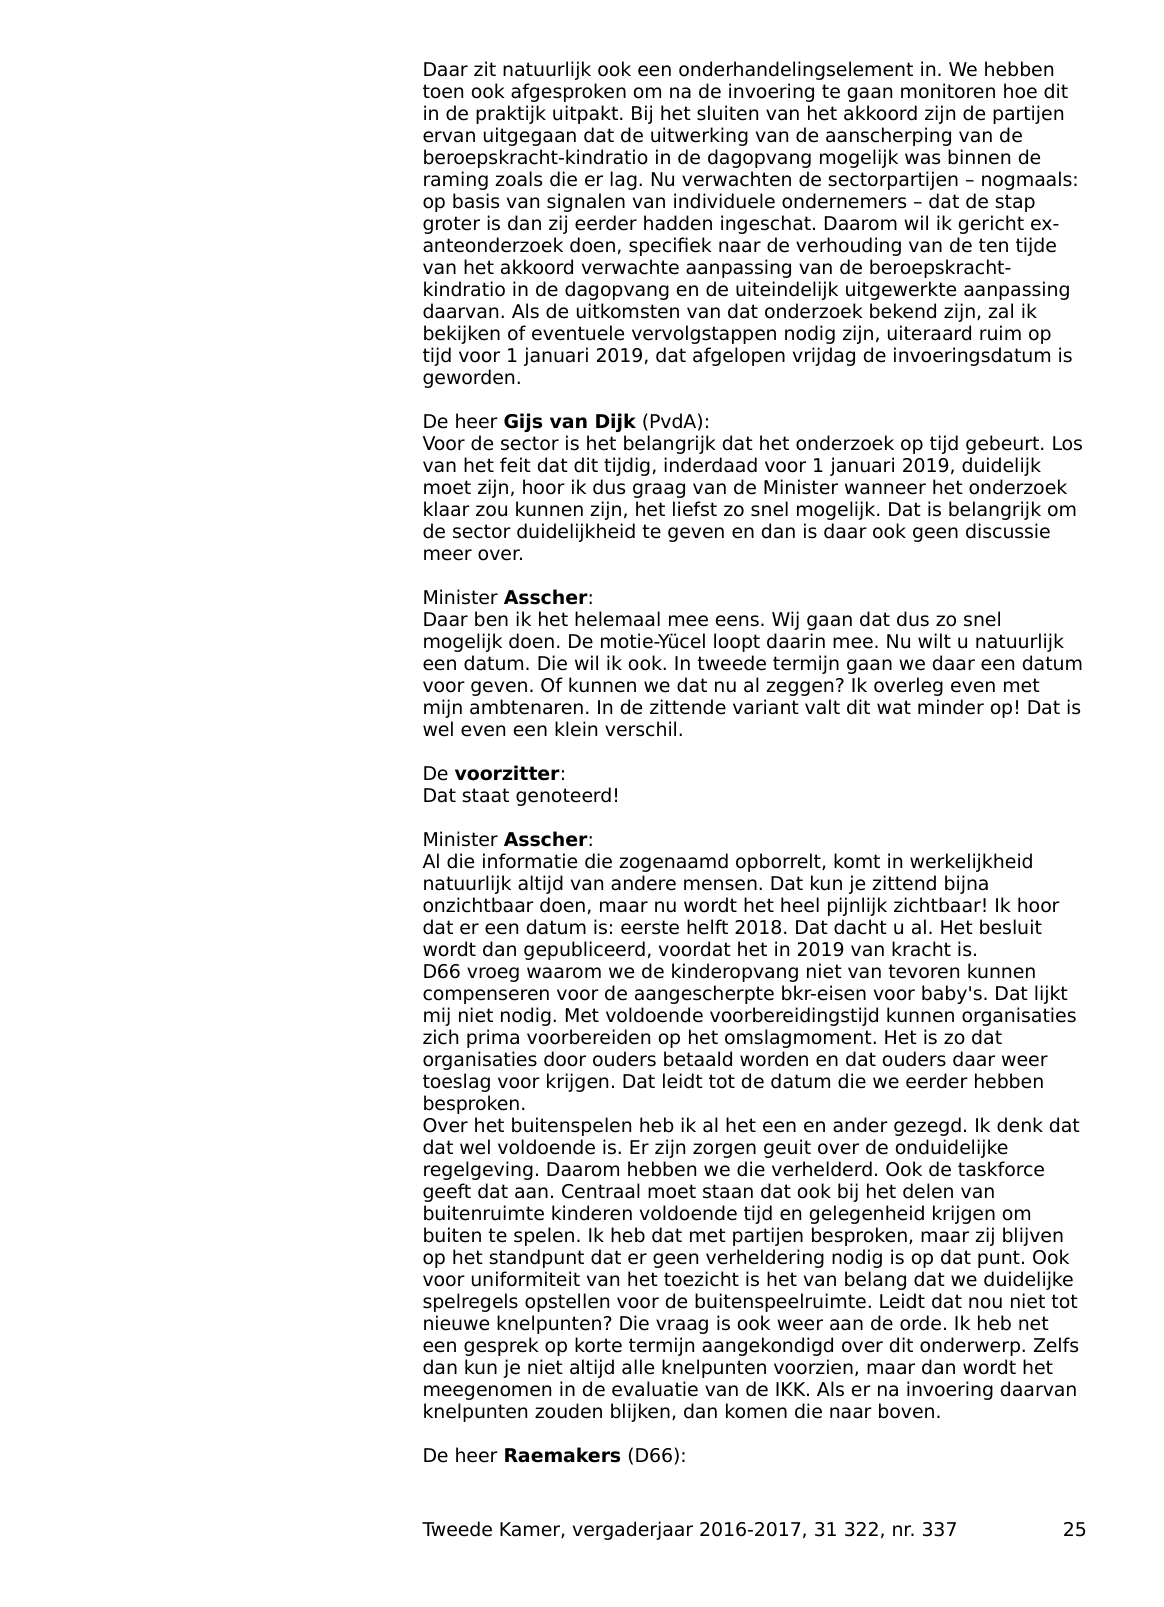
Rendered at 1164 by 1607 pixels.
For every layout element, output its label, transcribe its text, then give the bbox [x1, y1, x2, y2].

text D66 vroeg waarom we de kinderopvang niet van tevoren kunnen compenseren voor de aangescherpte bkr-eisen voor baby's. Dat lijkt mij niet nodig. Met voldoende voorbereidingstijd kunnen organisaties zich prima voorbereiden op het omslagmoment. Het is zo dat organisaties door ouders betaald worden en dat ouders daar weer toeslag voor krijgen. Dat leidt tot de datum die we eerder hebben besproken. [422, 961, 1087, 1115]
text Daar zit natuurlijk ook een onderhandelingselement in. We hebben toen ook afgesproken om na de invoering te gaan monitoren hoe dit in de praktijk uitpakt. Bij het sluiten van het akkoord zijn de partijen ervan uitgegaan dat de uitwerking van de aanscherping van de beroepskracht-kindratio in de dagopvang mogelijk was binnen de raming zoals die er lag. Nu verwachten de sectorpartijen – nogmaals: op basis van signalen van individuele ondernemers – dat de stap groter is dan zij eerder hadden ingeschat. Daarom wil ik gericht ex-anteonderzoek doen, specifiek naar de verhouding van de ten tijde van het akkoord verwachte aanpassing van de beroepskracht-kindratio in de dagopvang en de uiteindelijk uitgewerkte aanpassing daarvan. Als de uitkomsten van dat onderzoek bekend zijn, zal ik bekijken of eventuele vervolgstappen nodig zijn, uiteraard ruim op tijd voor 1 januari 2019, dat afgelopen vrijdag de invoeringsdatum is geworden. [422, 59, 1087, 389]
text De voorzitter: [422, 763, 1087, 785]
text Daar ben ik het helemaal mee eens. Wij gaan dat dus zo snel mogelijk doen. De motie-Yücel loopt daarin mee. Nu wilt u natuurlijk een datum. Die wil ik ook. In tweede termijn gaan we daar een datum voor geven. Of kunnen we dat nu al zeggen? Ik overleg even met mijn ambtenaren. In de zittende variant valt dit wat minder op! Dat is wel even een klein verschil. [422, 609, 1087, 741]
text Minister Asscher: [422, 829, 1087, 851]
text De heer Raemakers (D66): [422, 1445, 1087, 1467]
text Al die informatie die zogenaamd opborrelt, komt in werkelijkheid natuurlijk altijd van andere mensen. Dat kun je zittend bijna onzichtbaar doen, maar nu wordt het heel pijnlijk zichtbaar! Ik hoor dat er een datum is: eerste helft 2018. Dat dacht u al. Het besluit wordt dan gepubliceerd, voordat het in 2019 van kracht is. [422, 851, 1087, 961]
text Dat staat genoteerd! [422, 785, 1087, 807]
text Voor de sector is het belangrijk dat het onderzoek op tijd gebeurt. Los van het feit dat dit tijdig, inderdaad voor 1 januari 2019, duidelijk moet zijn, hoor ik dus graag van de Minister wanneer het onderzoek klaar zou kunnen zijn, het liefst zo snel mogelijk. Dat is belangrijk om de sector duidelijkheid te geven en dan is daar ook geen discussie meer over. [422, 433, 1087, 565]
text Over het buitenspelen heb ik al het een en ander gezegd. Ik denk dat dat wel voldoende is. Er zijn zorgen geuit over de onduidelijke regelgeving. Daarom hebben we die verhelderd. Ook de taskforce geeft dat aan. Centraal moet staan dat ook bij het delen van buitenruimte kinderen voldoende tijd en gelegenheid krijgen om buiten te spelen. Ik heb dat met partijen besproken, maar zij blijven op het standpunt dat er geen verheldering nodig is op dat punt. Ook voor uniformiteit van het toezicht is het van belang dat we duidelijke spelregels opstellen voor de buitenspeelruimte. Leidt dat nou niet tot nieuwe knelpunten? Die vraag is ook weer aan de orde. Ik heb net een gesprek op korte termijn aangekondigd over dit onderwerp. Zelfs dan kun je niet altijd alle knelpunten voorzien, maar dan wordt het meegenomen in de evaluatie van de IKK. Als er na invoering daarvan knelpunten zouden blijken, dan komen die naar boven. [422, 1115, 1087, 1423]
text Minister Asscher: [422, 587, 1087, 609]
text De heer Gijs van Dijk (PvdA): [422, 411, 1087, 433]
